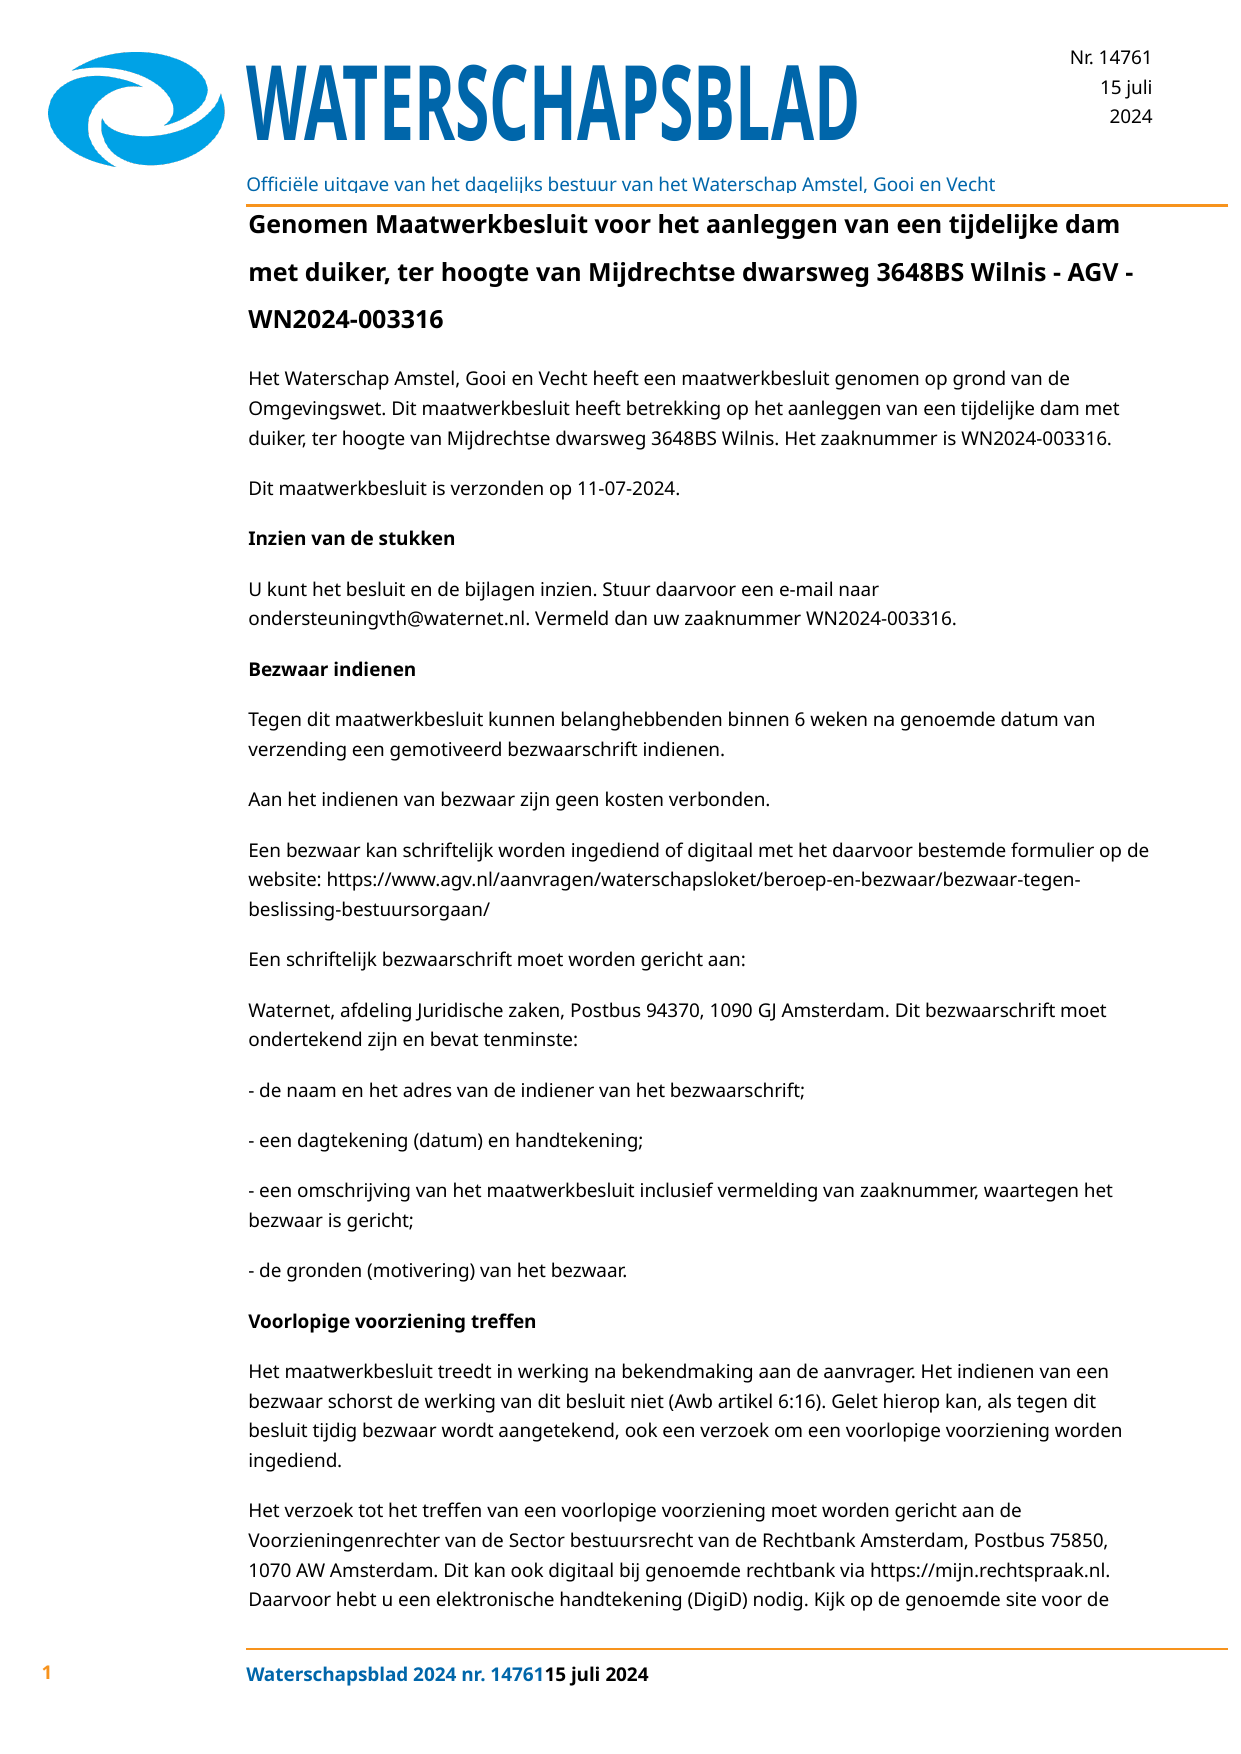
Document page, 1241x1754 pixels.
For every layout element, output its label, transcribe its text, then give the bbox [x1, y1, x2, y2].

text Het Waterschap Amstel, Gooi en Vecht heeft een maatwerkbesluit genomen op grond van de Omgevingswet. Dit maatwerkbesluit heeft betrekking op het aanleggen van een tijdelijke dam met duiker, ter hoogte van Mijdrechtse dwarsweg 3648BS Wilnis. Het zaaknummer is WN2024-003316. [248, 366, 1152, 450]
picture [41, 47, 231, 172]
text Het maatwerkbesluit treedt in werking na bekendmaking aan de aanvrager. Het indienen van een bezwaar schorst de werking van dit besluit niet (Awb artikel 6:16). Gelet hierop kan, als tegen dit besluit tijdig bezwaar wordt aangetekend, ook een verzoek om een voorlopige voorziening worden ingediend. [248, 1358, 1152, 1473]
text - de naam en het adres van de indiener van het bezwaarschrift; [248, 1077, 1152, 1102]
text - een omschrijving van het maatwerkbesluit inclusief vermelding van zaaknummer, waartegen het bezwaar is gericht; [248, 1178, 1152, 1233]
text U kunt het besluit en de bijlagen inzien. Stuur daarvoor een e-mail naar ondersteuningvth@waternet.nl. Vermeld dan uw zaaknummer WN2024-003316. [248, 576, 1152, 631]
text Aan het indienen van bezwaar zijn geen kosten verbonden. [248, 786, 1152, 812]
text Dit maatwerkbesluit is verzonden op 11-07-2024. [248, 475, 1152, 501]
text - een dagtekening (datum) en handtekening; [248, 1127, 1152, 1153]
text - de gronden (motivering) van het bezwaar. [248, 1258, 1152, 1283]
text Inzien van de stukken [248, 526, 1152, 551]
text Waternet, afdeling Juridische zaken, Postbus 94370, 1090 GJ Amsterdam. Dit bezwaarschrift moet ondertekend zijn en bevat tenminste: [248, 997, 1152, 1052]
text Een schriftelijk bezwaarschrift moet worden gericht aan: [248, 946, 1152, 972]
text Bezwaar indienen [248, 656, 1152, 682]
text Tegen dit maatwerkbesluit kunnen belanghebbenden binnen 6 weken na genoemde datum van verzending een gemotiveerd bezwaarschrift indienen. [248, 706, 1152, 762]
text Genomen Maatwerkbesluit voor het aanleggen van een tijdelijke dam met duiker, ter hoogte van Mijdrechtse dwarsweg 3648BS Wilnis - AGV - WN2024-003316 [248, 207, 1152, 336]
text Het verzoek tot het treffen van een voorlopige voorziening moet worden gericht aan de Voorzieningenrechter van de Sector bestuursrecht van de Rechtbank Amsterdam, Postbus 75850, 1070 AW Amsterdam. Dit kan ook digitaal bij genoemde rechtbank via https://mijn.rechtspraak.nl. Daarvoor hebt u een elektronische handtekening (DigiD) nodig. Kijk op de genoemde site voor de [248, 1498, 1152, 1612]
text Een bezwaar kan schriftelijk worden ingediend of digitaal met het daarvoor bestemde formulier op de website: https://www.agv.nl/aanvragen/waterschapsloket/beroep-en-bezwaar/bezwaar-tegen-beslissing-bestuursorgaan/ [248, 837, 1152, 922]
text Voorlopige voorziening treffen [248, 1308, 1152, 1334]
